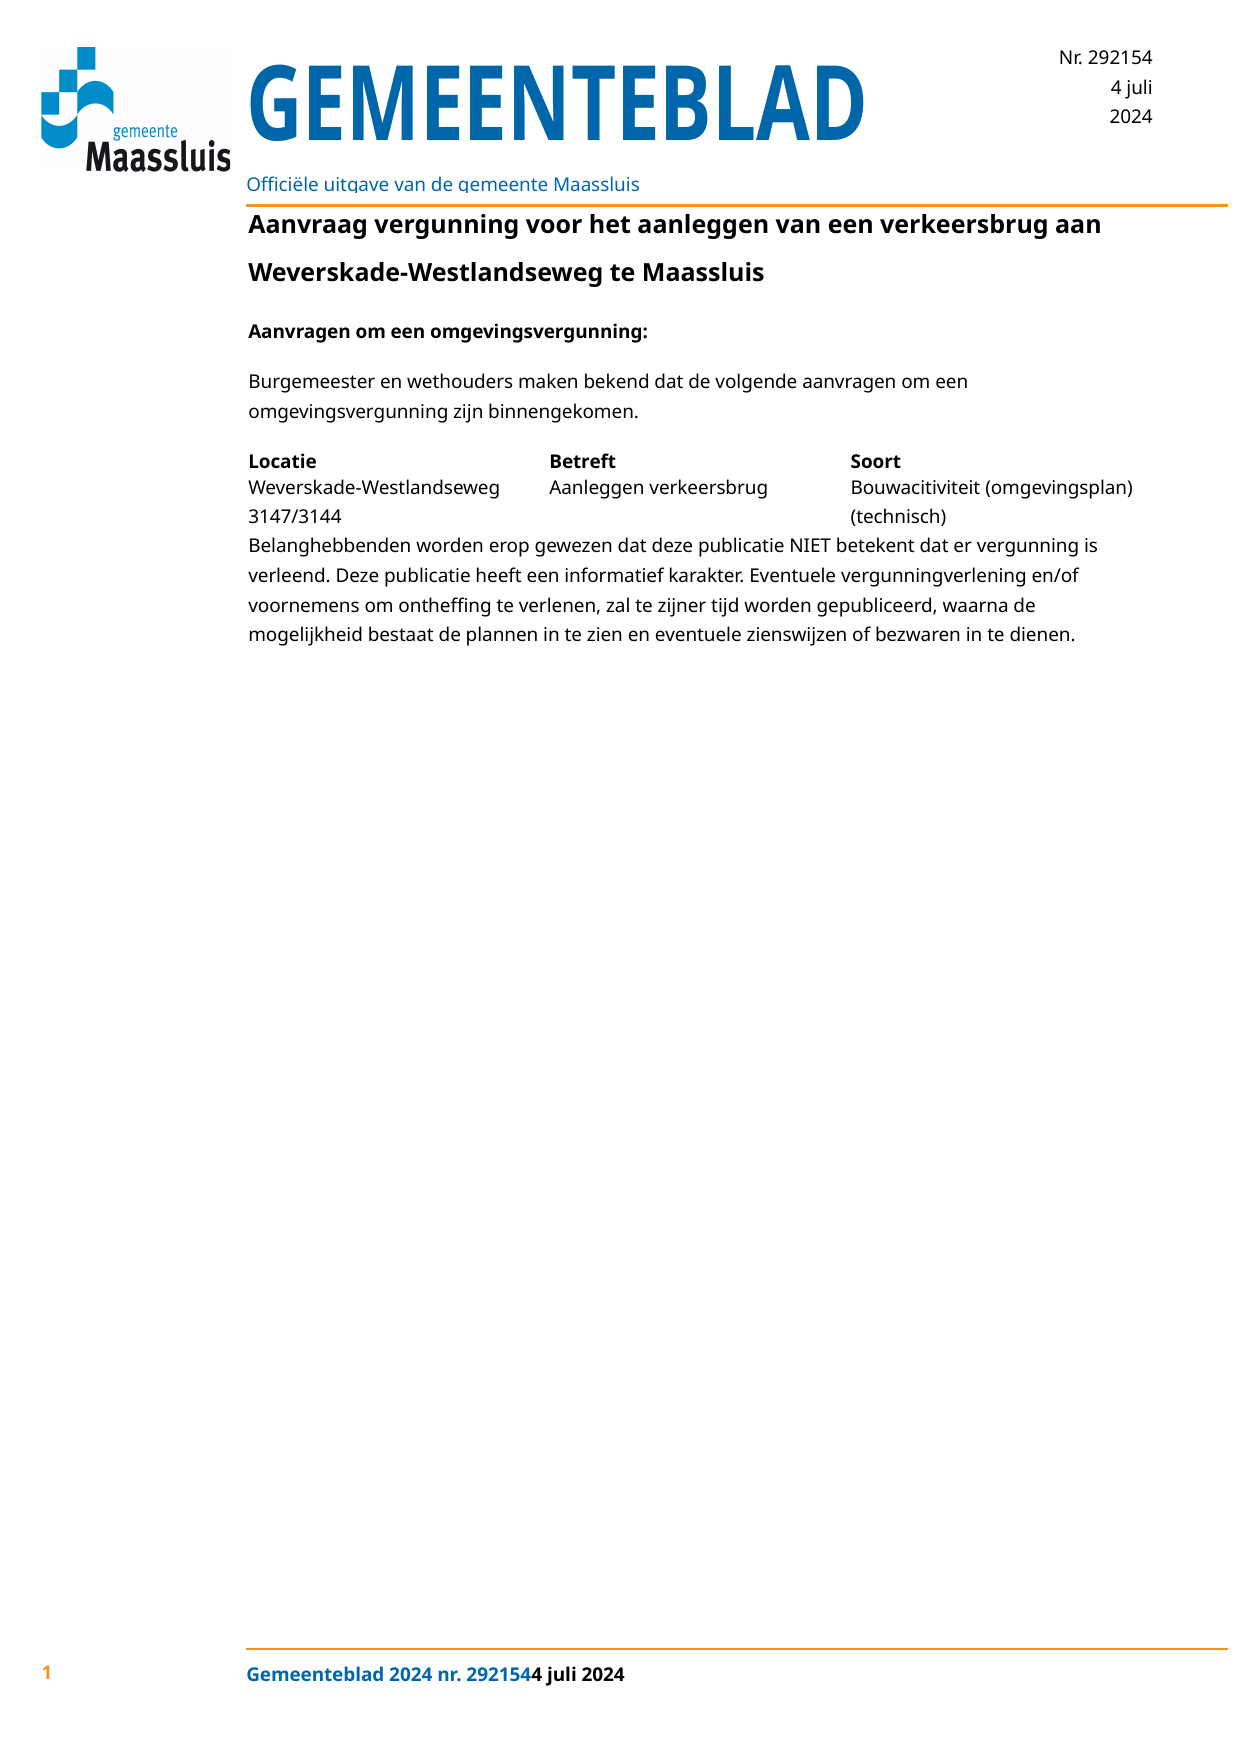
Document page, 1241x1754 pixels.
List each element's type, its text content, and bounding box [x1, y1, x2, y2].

text Burgemeester en wethouders maken bekend dat de volgende aanvragen om een omgevingsvergunning zijn binnengekomen. [248, 368, 1152, 424]
text Aanvragen om een omgevingsvergunning: [248, 318, 1152, 344]
table_header Locatie [248, 449, 549, 474]
table_header Betreft [549, 449, 850, 474]
table_header Soort [850, 449, 1152, 474]
table_cell Aanleggen verkeersbrug [549, 474, 850, 529]
picture [41, 47, 231, 172]
text Aanvraag vergunning voor het aanleggen van een verkeersbrug aan Weverskade-Westlandseweg te Maassluis [248, 207, 1152, 288]
text Belanghebbenden worden erop gewezen dat deze publicatie NIET betekent dat er vergunning is verleend. Deze publicatie heeft een informatief karakter. Eventuele vergunningverlening en/of voornemens om ontheffing te verlenen, zal te zijner tijd worden gepubliceerd, waarna de mogelijkheid bestaat de plannen in te zien en eventuele zienswijzen of bezwaren in te dienen. [248, 533, 1152, 647]
table_cell Weverskade-Westlandseweg 3147/3144 [248, 474, 549, 529]
table_cell Bouwacitiviteit (omgevingsplan) (technisch) [850, 474, 1152, 529]
picture [41, 47, 77, 92]
